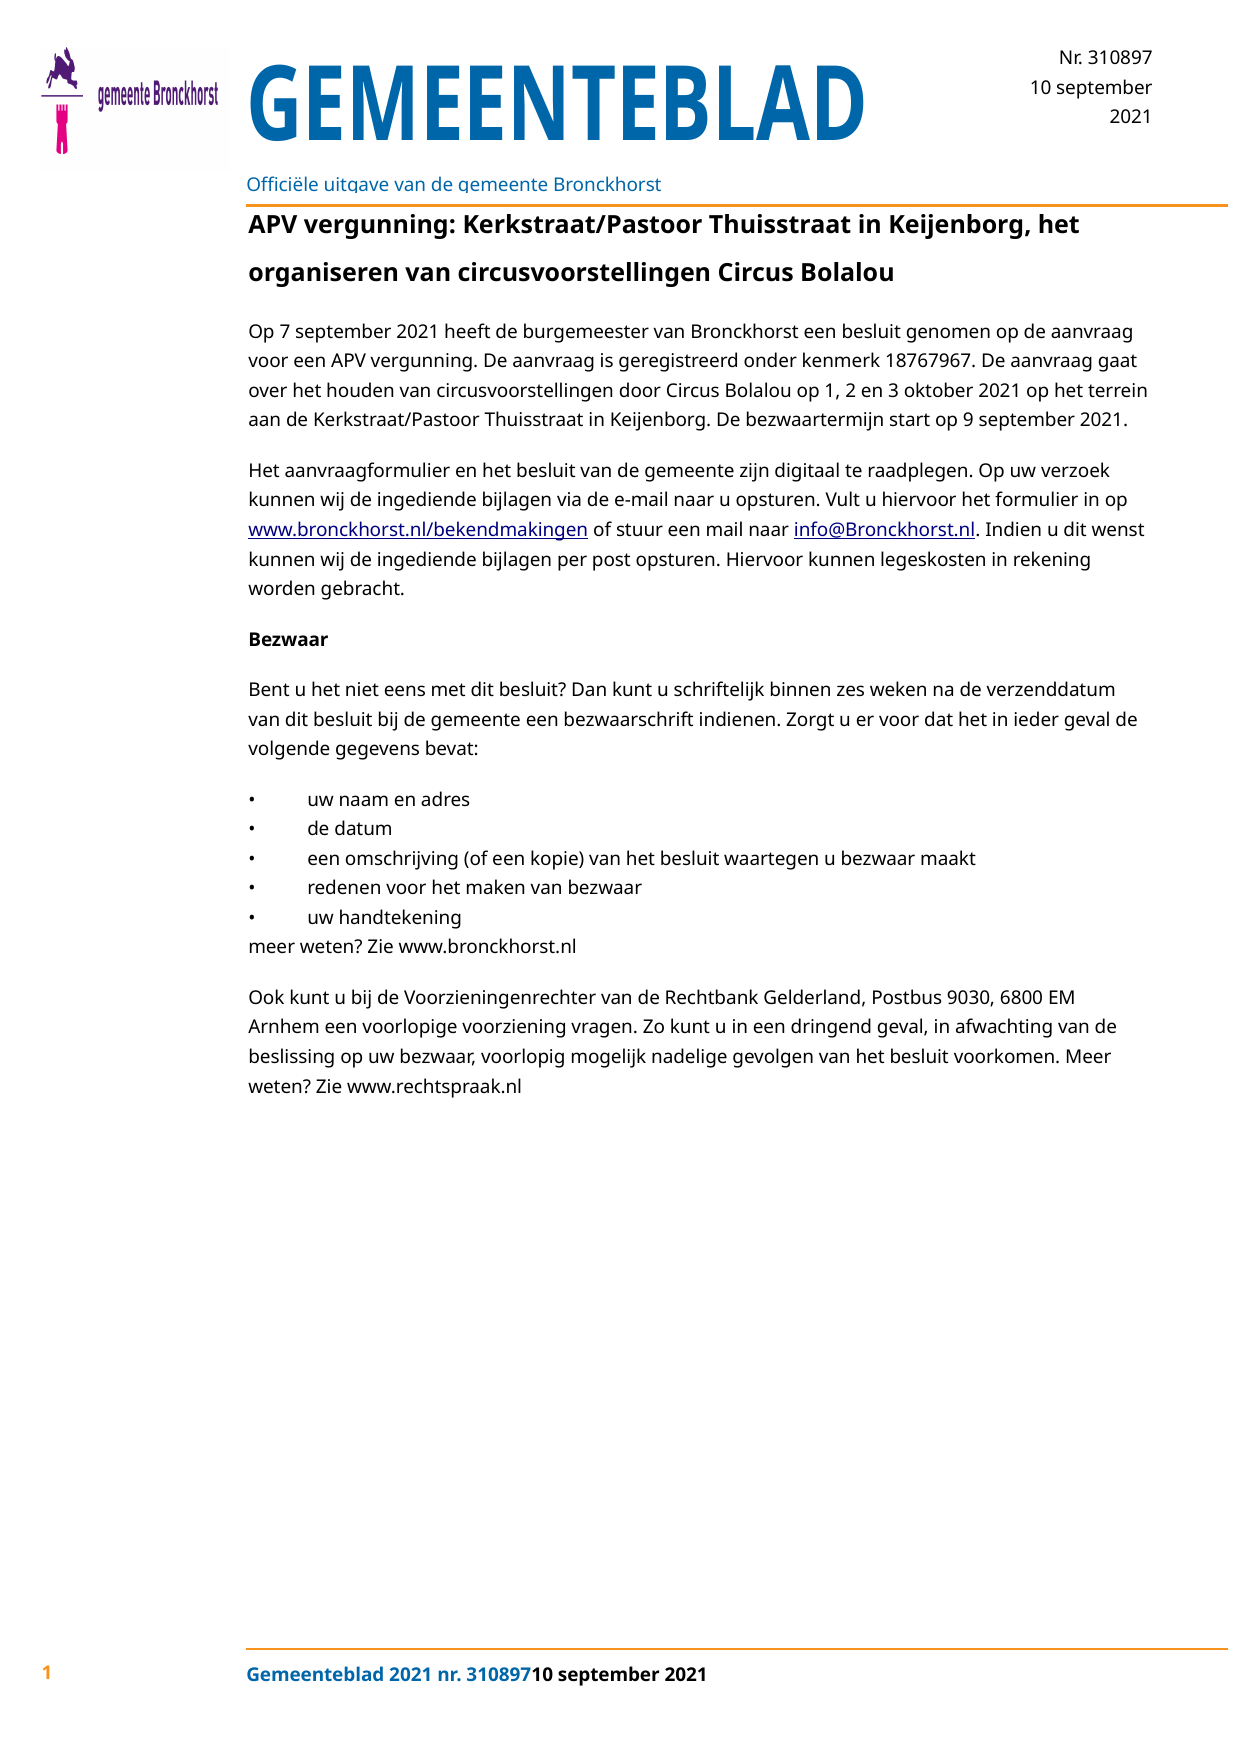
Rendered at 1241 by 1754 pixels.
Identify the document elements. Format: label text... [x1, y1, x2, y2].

text Het aanvraagformulier en het besluit van de gemeente zijn digitaal te raadplegen. Op uw verzoek kunnen wij de ingediende bijlagen via de e-mail naar u opsturen. Vult u hiervoor het formulier in op www.bronckhorst.nl/bekendmakingen of stuur een mail naar info@Bronckhorst.nl. Indien u dit wenst kunnen wij de ingediende bijlagen per post opsturen. Hiervoor kunnen legeskosten in rekening worden gebracht. [248, 457, 1152, 601]
list de datum [248, 815, 1152, 841]
picture [41, 47, 231, 172]
text Op 7 september 2021 heeft de burgemeester van Bronckhorst een besluit genomen op de aanvraag voor een APV vergunning. De aanvraag is geregistreerd onder kenmerk 18767967. De aanvraag gaat over het houden van circusvoorstellingen door Circus Bolalou op 1, 2 en 3 oktober 2021 op het terrein aan de Kerkstraat/Pastoor Thuisstraat in Keijenborg. De bezwaartermijn start op 9 september 2021. [248, 318, 1152, 432]
list uw naam en adres [248, 786, 1152, 812]
text Ook kunt u bij de Voorzieningenrechter van de Rechtbank Gelderland, Postbus 9030, 6800 EM Arnhem een voorlopige voorziening vragen. Zo kunt u in een dringend geval, in afwachting van de beslissing op uw bezwaar, voorlopig mogelijk nadelige gevolgen van het besluit voorkomen. Meer weten? Zie www.rechtspraak.nl [248, 984, 1152, 1099]
text meer weten? Zie www.bronckhorst.nl [248, 934, 1152, 959]
text Bent u het niet eens met dit besluit? Dan kunt u schriftelijk binnen zes weken na de verzenddatum van dit besluit bij de gemeente een bezwaarschrift indienen. Zorgt u er voor dat het in ieder geval de volgende gegevens bevat: [248, 676, 1152, 761]
list uw handtekening [248, 904, 1152, 930]
list redenen voor het maken van bezwaar [248, 874, 1152, 900]
list een omschrijving (of een kopie) van het besluit waartegen u bezwaar maakt [248, 845, 1152, 871]
text APV vergunning: Kerkstraat/Pastoor Thuisstraat in Keijenborg, het organiseren van circusvoorstellingen Circus Bolalou [248, 207, 1152, 288]
text Bezwaar [248, 626, 1152, 652]
